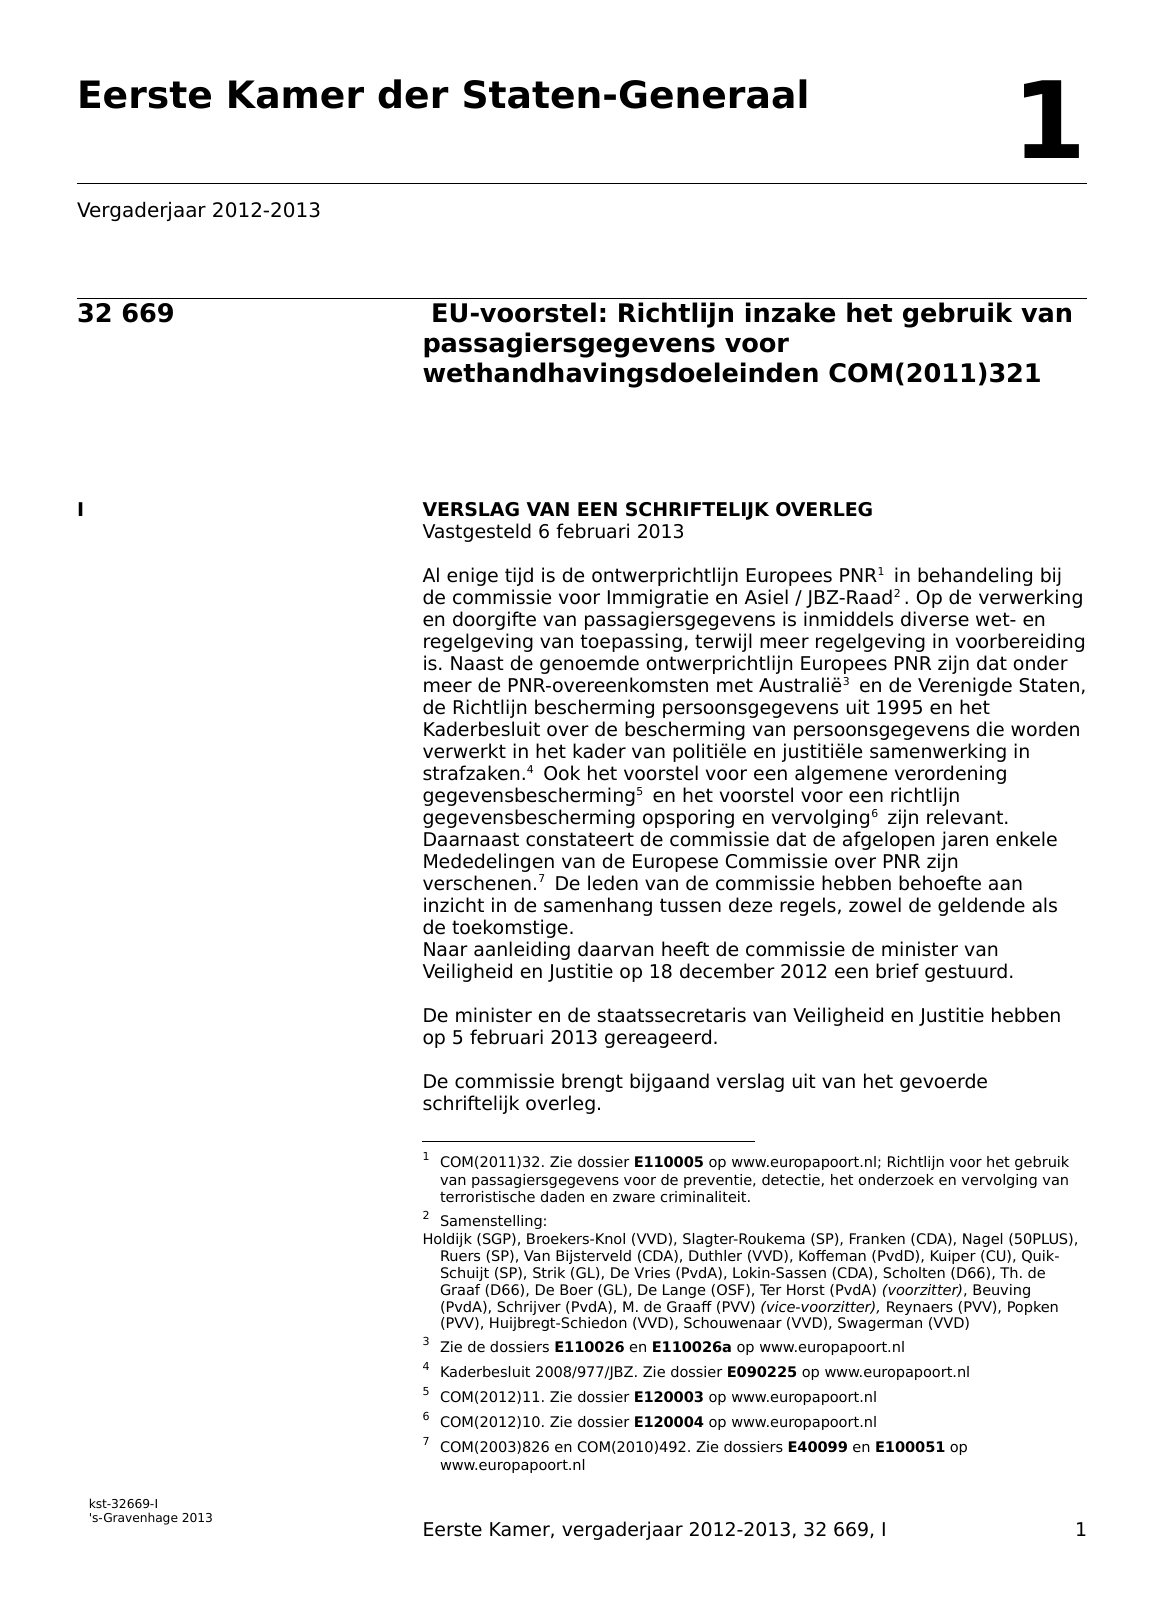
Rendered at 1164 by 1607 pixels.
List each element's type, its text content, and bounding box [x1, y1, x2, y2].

text COM(2011)32. Zie dossier E110005 op www.europapoort.nl; Richtlijn voor het gebruik van passagiersgegevens voor de preventie, detectie, het onderzoek en vervolging van terroristische daden en zware criminaliteit. [422, 1150, 1087, 1206]
text De commissie brengt bijgaand verslag uit van het gevoerde schriftelijk overleg. [422, 1071, 1087, 1115]
text Vastgesteld 6 februari 2013 [422, 521, 1087, 543]
text Naar aanleiding daarvan heeft de commissie de minister van Veiligheid en Justitie op 18 december 2012 een brief gestuurd. [422, 939, 1087, 983]
text Zie de dossiers E110026 en E110026a op www.europapoort.nl [422, 1335, 1087, 1357]
table_header 1 [886, 59, 1087, 183]
text Samenstelling: [422, 1209, 1087, 1231]
subtitle 32 669 EU-voorstel: Richtlijn inzake het gebruik van passagiersgegevens voor wethandhavingsdoeleinden COM(2011)321 [77, 299, 1087, 388]
subtitle I VERSLAG VAN EEN SCHRIFTELIJK OVERLEG [77, 499, 1087, 521]
text COM(2003)826 en COM(2010)492. Zie dossiers E40099 en E100051 op www.europapoort.nl [422, 1435, 1087, 1474]
text Holdijk (SGP), Broekers-Knol (VVD), Slagter-Roukema (SP), Franken (CDA), Nagel (50PLUS), Ruers (SP), Van Bijsterveld (CDA), Duthler (VVD), Koffeman (PvdD), Kuiper (CU), Quik-Schuijt (SP), Strik (GL), De Vries (PvdA), Lokin-Sassen (CDA), Scholten (D66), Th. de Graaf (D66), De Boer (GL), De Lange (OSF), Ter Horst (PvdA) (voorzitter), Beuving (PvdA), Schrijver (PvdA), M. de Graaff (PVV) (vice-voorzitter), Reynaers (PVV), Popken (PVV), Huijbregt-Schiedon (VVD), Schouwenaar (VVD), Swagerman (VVD) [422, 1231, 1087, 1332]
table_cell Vergaderjaar 2012-2013 [77, 184, 1087, 298]
text kst-32669-I [88, 1497, 323, 1511]
table_header Eerste Kamer der Staten-Generaal [77, 59, 886, 183]
text De minister en de staatssecretaris van Veiligheid en Justitie hebben op 5 februari 2013 gereageerd. [422, 1005, 1087, 1049]
text COM(2012)11. Zie dossier E120003 op www.europapoort.nl [422, 1385, 1087, 1407]
text 's-Gravenhage 2013 [88, 1511, 323, 1525]
text Kaderbesluit 2008/977/JBZ. Zie dossier E090225 op www.europapoort.nl [422, 1360, 1087, 1382]
text Al enige tijd is de ontwerprichtlijn Europees PNR in behandeling bij de commissie voor Immigratie en Asiel / JBZ-Raad. Op de verwerking en doorgifte van passagiersgegevens is inmiddels diverse wet- en regelgeving van toepassing, terwijl meer regelgeving in voorbereiding is. Naast de genoemde ontwerprichtlijn Europees PNR zijn dat onder meer de PNR-overeenkomsten met Australië en de Verenigde Staten, de Richtlijn bescherming persoonsgegevens uit 1995 en het Kaderbesluit over de bescherming van persoonsgegevens die worden verwerkt in het kader van politiële en justitiële samenwerking in strafzaken. Ook het voorstel voor een algemene verordening gegevensbescherming en het voorstel voor een richtlijn gegevensbescherming opsporing en vervolging zijn relevant. Daarnaast constateert de commissie dat de afgelopen jaren enkele Mededelingen van de Europese Commissie over PNR zijn verschenen. De leden van de commissie hebben behoefte aan inzicht in de samenhang tussen deze regels, zowel de geldende als de toekomstige. [422, 565, 1087, 939]
text COM(2012)10. Zie dossier E120004 op www.europapoort.nl [422, 1410, 1087, 1432]
